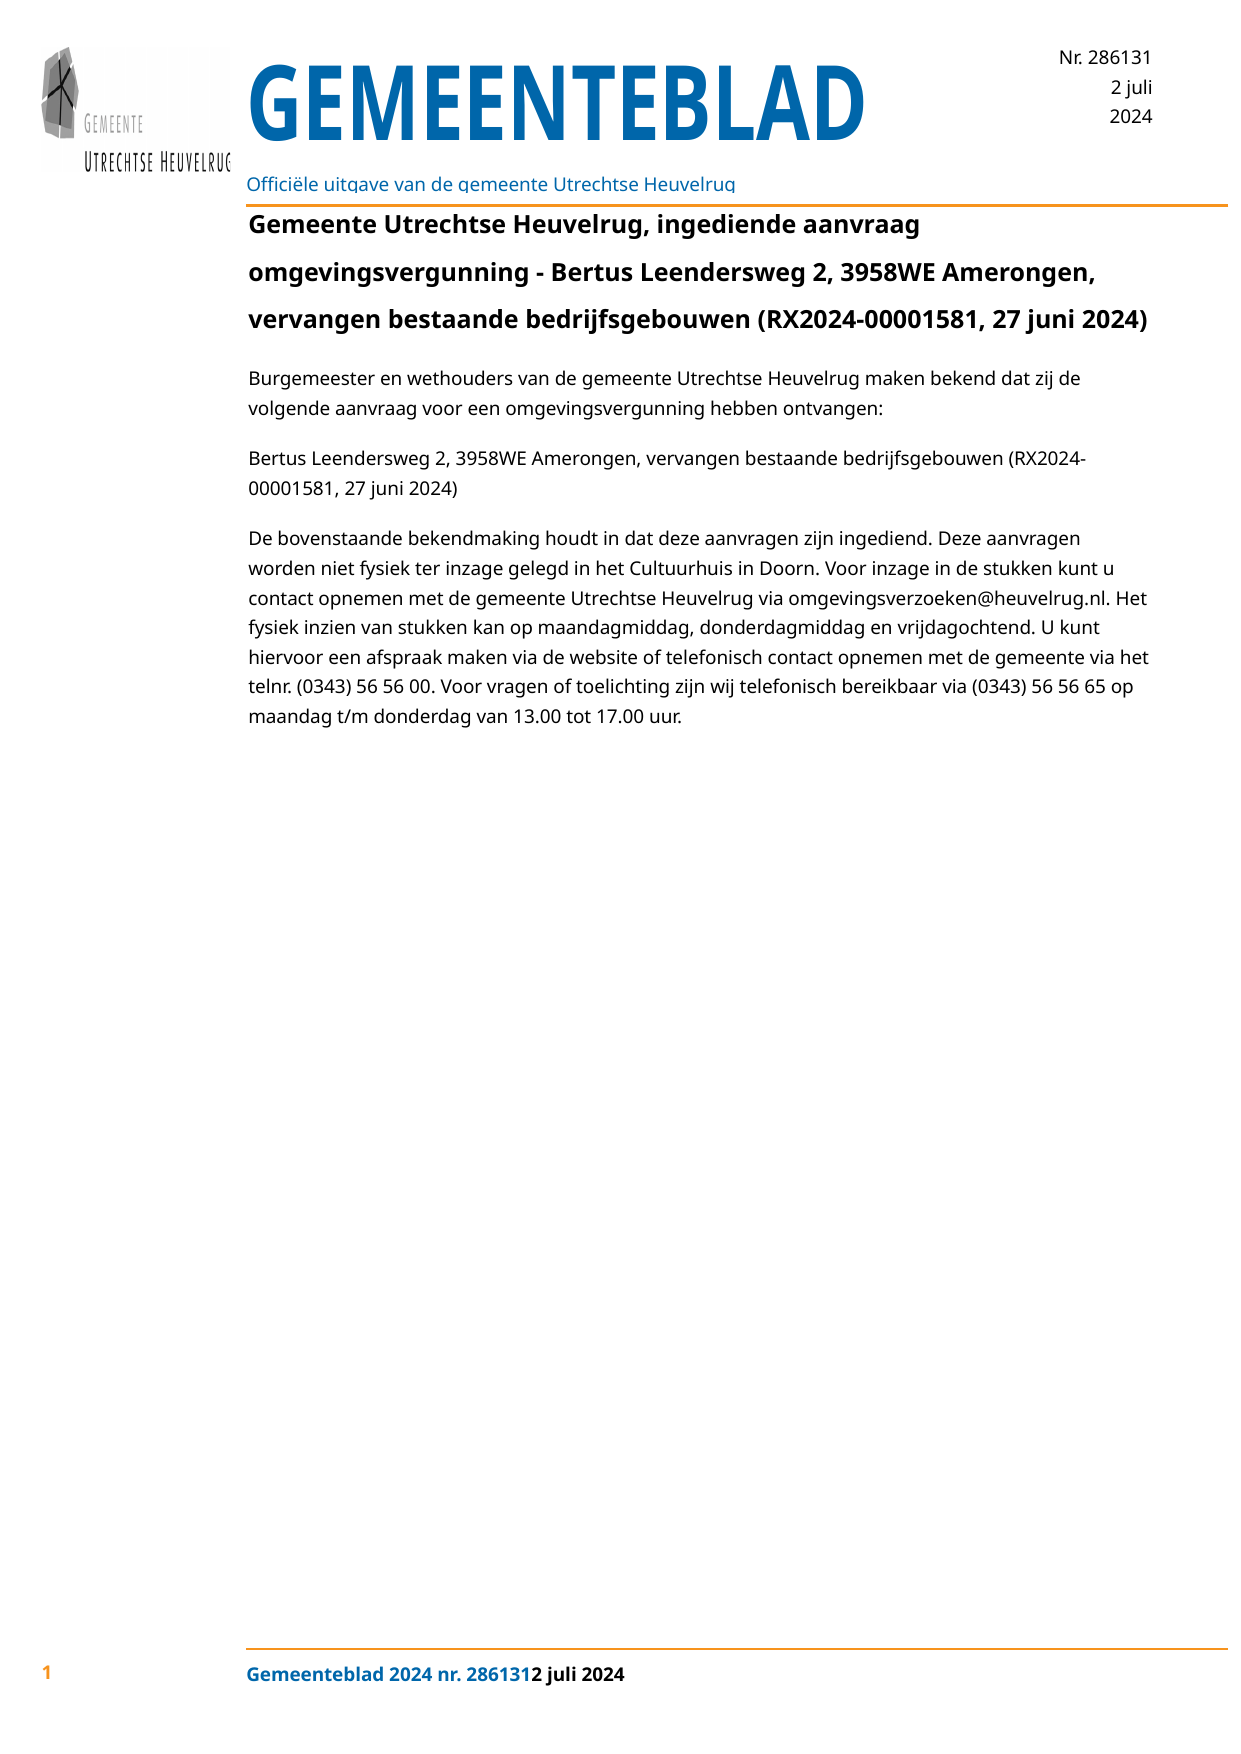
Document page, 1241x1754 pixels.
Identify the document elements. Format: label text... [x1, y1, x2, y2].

text De bovenstaande bekendmaking houdt in dat deze aanvragen zijn ingediend. Deze aanvragen worden niet fysiek ter inzage gelegd in het Cultuurhuis in Doorn. Voor inzage in de stukken kunt u contact opnemen met de gemeente Utrechtse Heuvelrug via omgevingsverzoeken@heuvelrug.nl. Het fysiek inzien van stukken kan op maandagmiddag, donderdagmiddag en vrijdagochtend. U kunt hiervoor een afspraak maken via de website of telefonisch contact opnemen met de gemeente via het telnr. (0343) 56 56 00. Voor vragen of toelichting zijn wij telefonisch bereikbaar via (0343) 56 56 65 op maandag t/m donderdag van 13.00 tot 17.00 uur. [248, 526, 1152, 729]
text Gemeente Utrechtse Heuvelrug, ingediende aanvraag omgevingsvergunning - Bertus Leendersweg 2, 3958WE Amerongen, vervangen bestaande bedrijfsgebouwen (RX2024-00001581, 27 juni 2024) [248, 207, 1152, 336]
picture [41, 47, 231, 172]
text Bertus Leendersweg 2, 3958WE Amerongen, vervangen bestaande bedrijfsgebouwen (RX2024-00001581, 27 juni 2024) [248, 446, 1152, 501]
text Burgemeester en wethouders van de gemeente Utrechtse Heuvelrug maken bekend dat zij de volgende aanvraag voor een omgevingsvergunning hebben ontvangen: [248, 366, 1152, 421]
